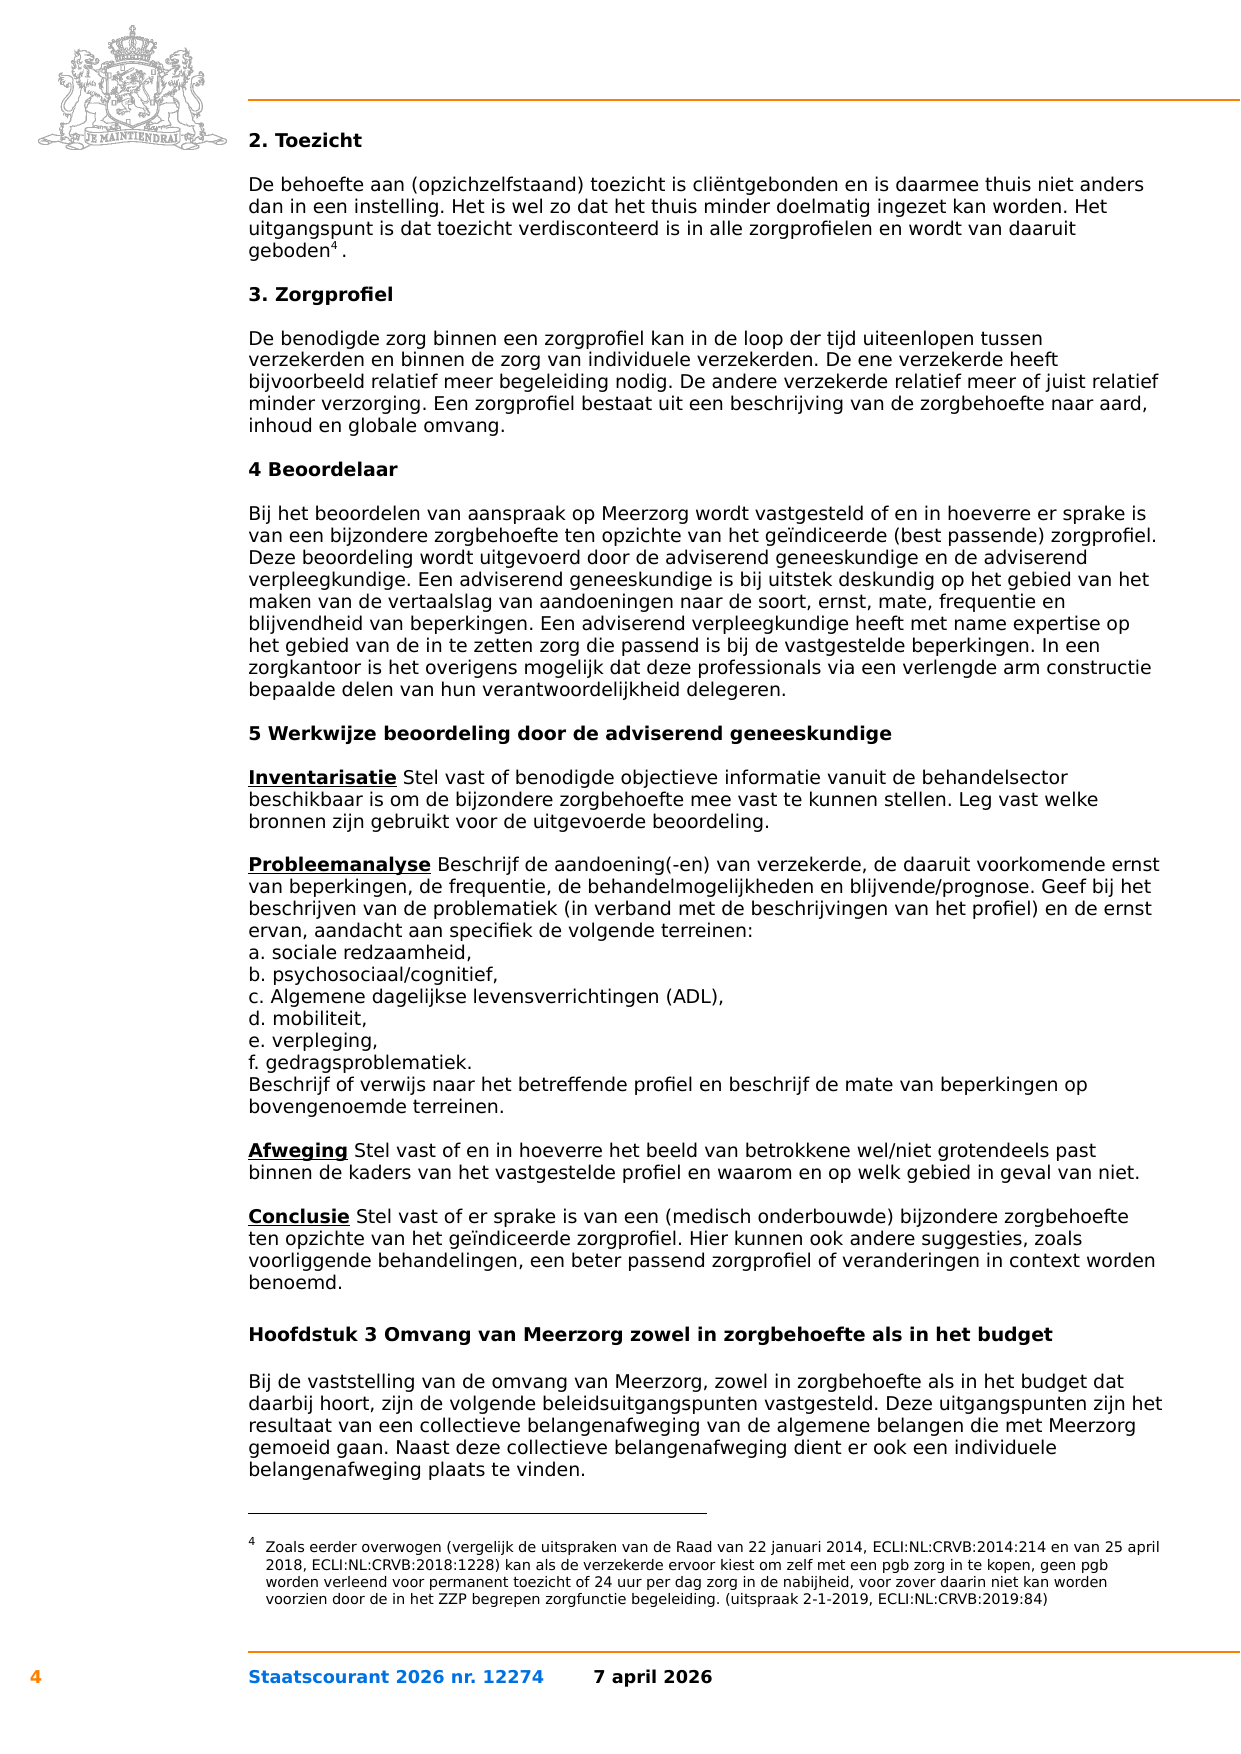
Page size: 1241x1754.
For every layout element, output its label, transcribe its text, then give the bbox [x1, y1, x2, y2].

subtitle 2. Toezicht [248, 130, 1163, 152]
picture [38, 25, 227, 150]
text Conclusie Stel vast of er sprake is van een (medisch onderbouwde) bijzondere zorgbehoefte ten opzichte van het geïndiceerde zorgprofiel. Hier kunnen ook andere suggesties, zoals voorliggende behandelingen, een beter passend zorgprofiel of veranderingen in context worden benoemd. [248, 1206, 1163, 1294]
text f. gedragsproblematiek. [248, 1052, 1163, 1074]
text a. sociale redzaamheid, [248, 942, 1163, 964]
text Beschrijf of verwijs naar het betreffende profiel en beschrijf de mate van beperkingen op bovengenoemde terreinen. [248, 1074, 1163, 1118]
text Afweging Stel vast of en in hoeverre het beeld van betrokkene wel/niet grotendeels past binnen de kaders van het vastgestelde profiel en waarom en op welk gebied in geval van niet. [248, 1140, 1163, 1184]
subtitle 4 Beoordelaar [248, 459, 1163, 481]
subtitle 3. Zorgprofiel [248, 283, 1163, 306]
text e. verpleging, [248, 1030, 1163, 1052]
subtitle Hoofdstuk 3 Omvang van Meerzorg zowel in zorgbehoefte als in het budget [248, 1324, 1163, 1346]
text Probleemanalyse Beschrijf de aandoening(-en) van verzekerde, de daaruit voorkomende ernst van beperkingen, de frequentie, de behandelmogelijkheden en blijvende/prognose. Geef bij het beschrijven van de problematiek (in verband met de beschrijvingen van het profiel) en de ernst ervan, aandacht aan specifiek de volgende terreinen: [248, 854, 1163, 942]
text d. mobiliteit, [248, 1008, 1163, 1030]
text Bij het beoordelen van aanspraak op Meerzorg wordt vastgesteld of en in hoeverre er sprake is van een bijzondere zorgbehoefte ten opzichte van het geïndiceerde (best passende) zorgprofiel. Deze beoordeling wordt uitgevoerd door de adviserend geneeskundige en de adviserend verpleegkundige. Een adviserend geneeskundige is bij uitstek deskundig op het gebied van het maken van de vertaalslag van aandoeningen naar de soort, ernst, mate, frequentie en blijvendheid van beperkingen. Een adviserend verpleegkundige heeft met name expertise op het gebied van de in te zetten zorg die passend is bij de vastgestelde beperkingen. In een zorgkantoor is het overigens mogelijk dat deze professionals via een verlengde arm constructie bepaalde delen van hun verantwoordelijkheid delegeren. [248, 503, 1163, 701]
text De benodigde zorg binnen een zorgprofiel kan in de loop der tijd uiteenlopen tussen verzekerden en binnen de zorg van individuele verzekerden. De ene verzekerde heeft bijvoorbeeld relatief meer begeleiding nodig. De andere verzekerde relatief meer of juist relatief minder verzorging. Een zorgprofiel bestaat uit een beschrijving van de zorgbehoefte naar aard, inhoud en globale omvang. [248, 327, 1163, 437]
text b. psychosociaal/cognitief, [248, 964, 1163, 986]
subtitle 5 Werkwijze beoordeling door de adviserend geneeskundige [248, 723, 1163, 745]
text De behoefte aan (opzichzelfstaand) toezicht is cliëntgebonden en is daarmee thuis niet anders dan in een instelling. Het is wel zo dat het thuis minder doelmatig ingezet kan worden. Het uitgangspunt is dat toezicht verdisconteerd is in alle zorgprofielen en wordt van daaruit geboden. [248, 174, 1163, 262]
text Bij de vaststelling van de omvang van Meerzorg, zowel in zorgbehoefte als in het budget dat daarbij hoort, zijn de volgende beleidsuitgangspunten vastgesteld. Deze uitgangspunten zijn het resultaat van een collectieve belangenafweging van de algemene belangen die met Meerzorg gemoeid gaan. Naast deze collectieve belangenafweging dient er ook een individuele belangenafweging plaats te vinden. [248, 1371, 1163, 1481]
text Inventarisatie Stel vast of benodigde objectieve informatie vanuit de behandelsector beschikbaar is om de bijzondere zorgbehoefte mee vast te kunnen stellen. Leg vast welke bronnen zijn gebruikt voor de uitgevoerde beoordeling. [248, 767, 1163, 832]
text c. Algemene dagelijkse levensverrichtingen (ADL), [248, 986, 1163, 1008]
text Zoals eerder overwogen (vergelijk de uitspraken van de Raad van 22 januari 2014, ECLI:NL:CRVB:2014:214 en van 25 april 2018, ECLI:NL:CRVB:2018:1228) kan als de verzekerde ervoor kiest om zelf met een pgb zorg in te kopen, geen pgb worden verleend voor permanent toezicht of 24 uur per dag zorg in de nabijheid, voor zover daarin niet kan worden voorzien door de in het ZZP begrepen zorgfunctie begeleiding. (uitspraak 2-1-2019, ECLI:NL:CRVB:2019:84) [248, 1535, 1163, 1608]
